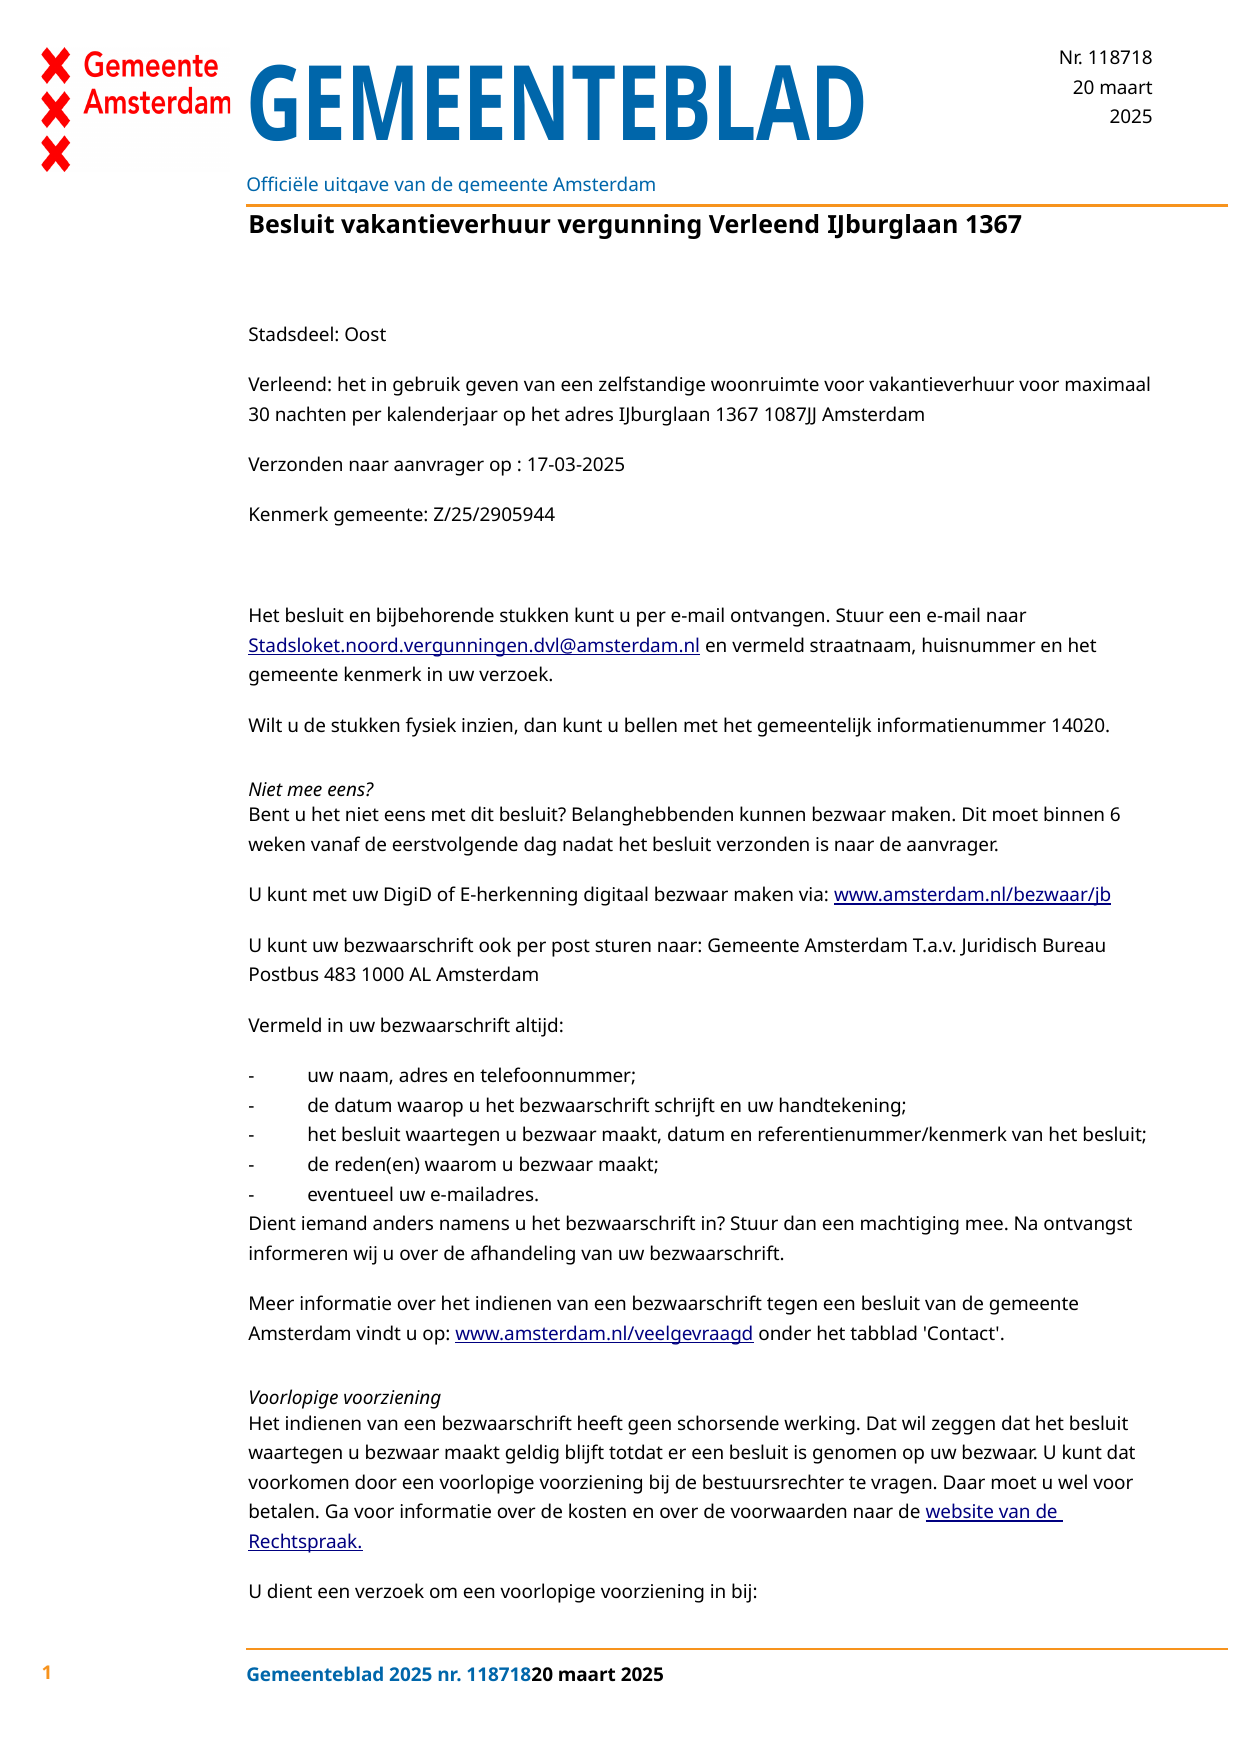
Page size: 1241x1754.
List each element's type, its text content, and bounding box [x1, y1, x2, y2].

text Wilt u de stukken fysiek inzien, dan kunt u bellen met het gemeentelijk informatienummer 14020. [248, 712, 1152, 738]
text Niet mee eens? [248, 776, 1152, 802]
list de datum waarop u het bezwaarschrift schrijft en uw handtekening; [248, 1092, 1152, 1118]
text Bent u het niet eens met dit besluit? Belanghebbenden kunnen bezwaar maken. Dit moet binnen 6 weken vanaf de eerstvolgende dag nadat het besluit verzonden is naar de aanvrager. [248, 802, 1152, 857]
text Verleend: het in gebruik geven van een zelfstandige woonruimte voor vakantieverhuur voor maximaal 30 nachten per kalenderjaar op het adres IJburglaan 1367 1087JJ Amsterdam [248, 371, 1152, 426]
list eventueel uw e-mailadres. [248, 1181, 1152, 1207]
text Verzonden naar aanvrager op : 17-03-2025 [248, 451, 1152, 477]
list uw naam, adres en telefoonnummer; [248, 1062, 1152, 1088]
text Het indienen van een bezwaarschrift heeft geen schorsende werking. Dat wil zeggen dat het besluit waartegen u bezwaar maakt geldig blijft totdat er een besluit is genomen op uw bezwaar. U kunt dat voorkomen door een voorlopige voorziening bij de bestuursrechter te vragen. Daar moet u wel voor betalen. Ga voor informatie over de kosten en over de voorwaarden naar de website van de Rechtspraak. [248, 1410, 1152, 1554]
picture [41, 47, 231, 172]
list de reden(en) waarom u bezwaar maakt; [248, 1151, 1152, 1177]
text U kunt met uw DigiD of E-herkenning digitaal bezwaar maken via: www.amsterdam.nl/bezwaar/jb [248, 882, 1152, 907]
list het besluit waartegen u bezwaar maakt, datum en referentienummer/kenmerk van het besluit; [248, 1122, 1152, 1147]
text U dient een verzoek om een voorlopige voorziening in bij: [248, 1578, 1152, 1604]
text U kunt uw bezwaarschrift ook per post sturen naar: Gemeente Amsterdam T.a.v. Juridisch Bureau Postbus 483 1000 AL Amsterdam [248, 932, 1152, 987]
text Meer informatie over het indienen van een bezwaarschrift tegen een besluit van de gemeente Amsterdam vindt u op: www.amsterdam.nl/veelgevraagd onder het tabblad 'Contact'. [248, 1290, 1152, 1346]
text Het besluit en bijbehorende stukken kunt u per e-mail ontvangen. Stuur een e-mail naar Stadsloket.noord.vergunningen.dvl@amsterdam.nl en vermeld straatnaam, huisnummer en het gemeente kenmerk in uw verzoek. [248, 602, 1152, 687]
text Stadsdeel: Oost [248, 321, 1152, 346]
text Vermeld in uw bezwaarschrift altijd: [248, 1012, 1152, 1038]
text Besluit vakantieverhuur vergunning Verleend IJburglaan 1367 [248, 207, 1152, 241]
text Voorlopige voorziening [248, 1384, 1152, 1410]
text Kenmerk gemeente: Z/25/2905944 [248, 502, 1152, 527]
text Dient iemand anders namens u het bezwaarschrift in? Stuur dan een machtiging mee. Na ontvangst informeren wij u over de afhandeling van uw bezwaarschrift. [248, 1210, 1152, 1266]
